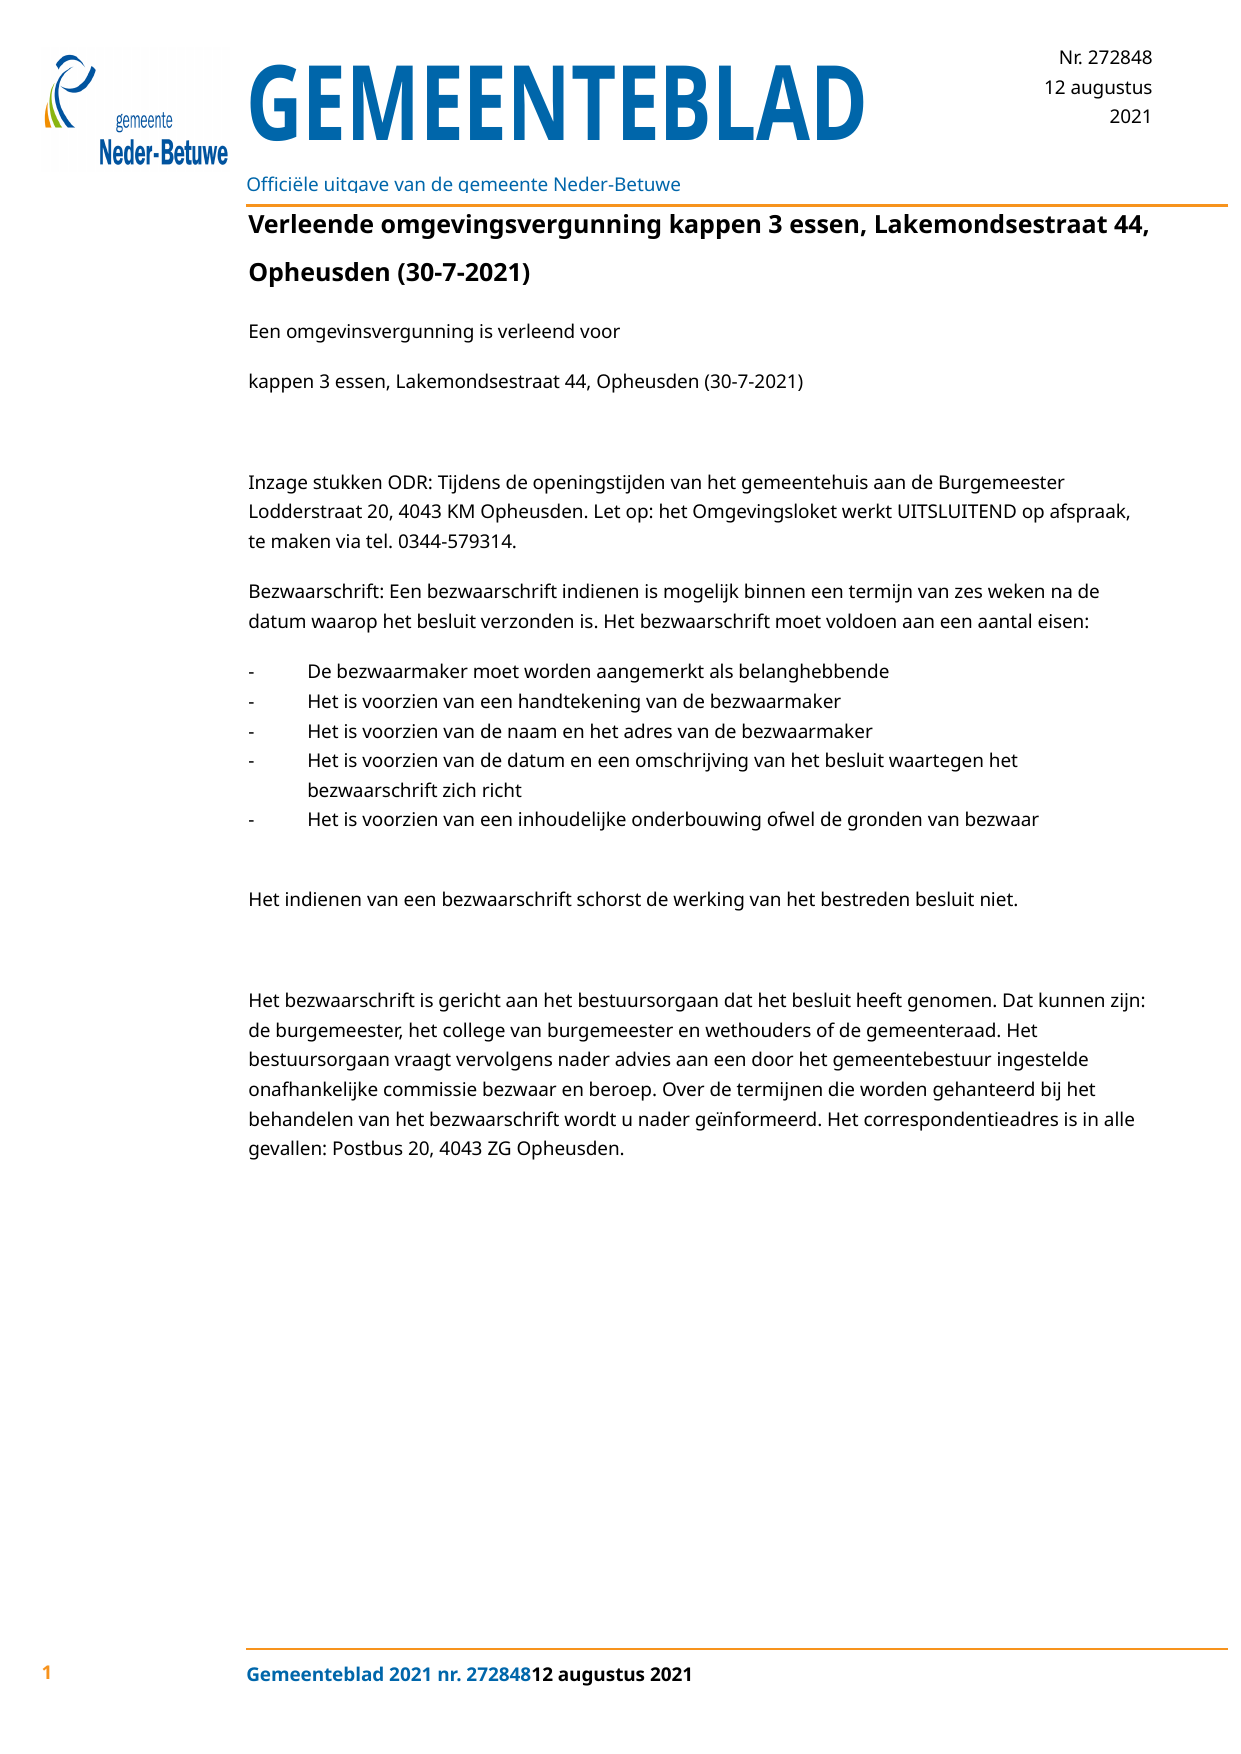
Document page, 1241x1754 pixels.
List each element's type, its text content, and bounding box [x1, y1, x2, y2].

list Het is voorzien van de naam en het adres van de bezwaarmaker [248, 718, 1152, 744]
text Het bezwaarschrift is gericht aan het bestuursorgaan dat het besluit heeft genomen. Dat kunnen zijn: de burgemeester, het college van burgemeester en wethouders of de gemeenteraad. Het bestuursorgaan vraagt vervolgens nader advies aan een door het gemeentebestuur ingestelde onafhankelijke commissie bezwaar en beroep. Over de termijnen die worden gehanteerd bij het behandelen van het bezwaarschrift wordt u nader geïnformeerd. Het correspondentieadres is in alle gevallen: Postbus 20, 4043 ZG Opheusden. [248, 987, 1152, 1161]
text Het indienen van een bezwaarschrift schorst de werking van het bestreden besluit niet. [248, 887, 1152, 912]
text Inzage stukken ODR: Tijdens de openingstijden van het gemeentehuis aan de Burgemeester Lodderstraat 20, 4043 KM Opheusden. Let op: het Omgevingsloket werkt UITSLUITEND op afspraak, te maken via tel. 0344-579314. [248, 469, 1152, 554]
picture [41, 47, 231, 172]
text Verleende omgevingsvergunning kappen 3 essen, Lakemondsestraat 44, Opheusden (30-7-2021) [248, 207, 1152, 288]
list Het is voorzien van een inhoudelijke onderbouwing ofwel de gronden van bezwaar [248, 807, 1152, 832]
list Het is voorzien van een handtekening van de bezwaarmaker [248, 688, 1152, 714]
list De bezwaarmaker moet worden aangemerkt als belanghebbende [248, 659, 1152, 684]
text Een omgevinsvergunning is verleend voor [248, 318, 1152, 344]
list Het is voorzien van de datum en een omschrijving van het besluit waartegen het bezwaarschrift zich richt [248, 747, 1152, 803]
text kappen 3 essen, Lakemondsestraat 44, Opheusden (30-7-2021) [248, 368, 1152, 394]
text Bezwaarschrift: Een bezwaarschrift indienen is mogelijk binnen een termijn van zes weken na de datum waarop het besluit verzonden is. Het bezwaarschrift moet voldoen aan een aantal eisen: [248, 579, 1152, 634]
